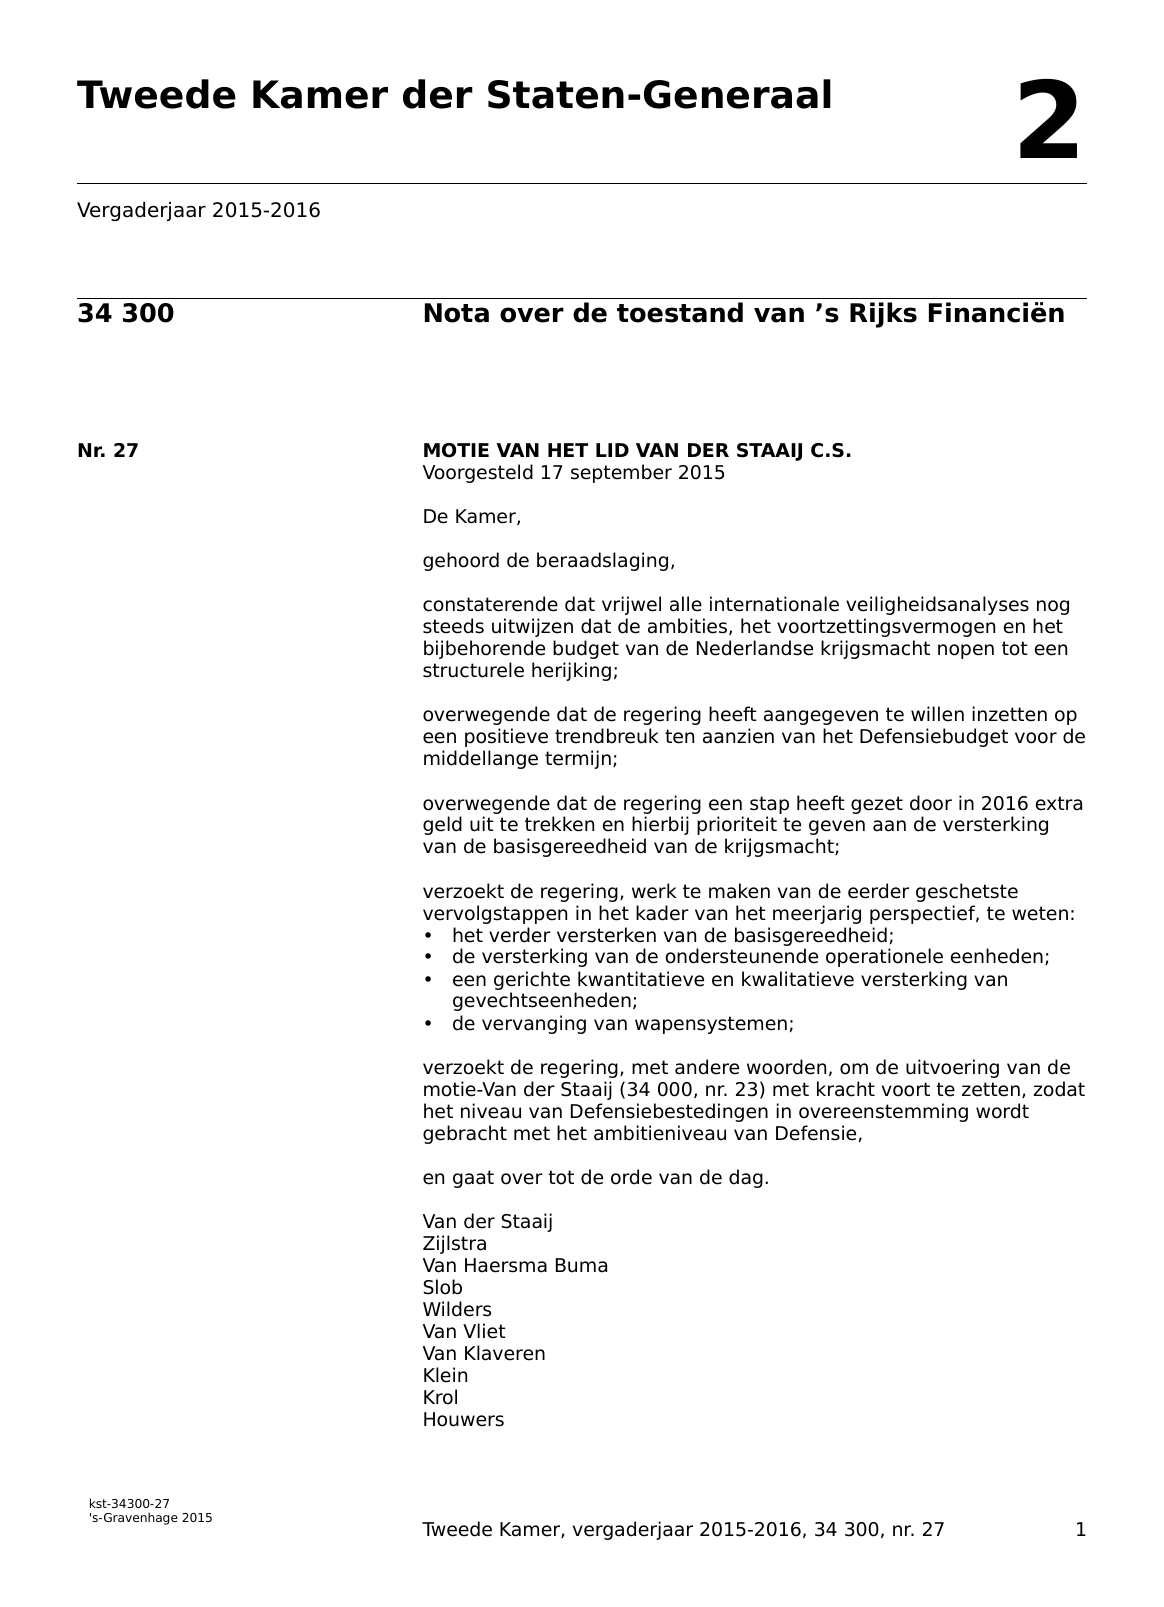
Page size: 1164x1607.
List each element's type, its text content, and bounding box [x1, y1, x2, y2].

text • een gerichte kwantitatieve en kwalitatieve versterking van gevechtseenheden; [422, 968, 1087, 1012]
text Houwers [422, 1409, 1087, 1431]
table_header Tweede Kamer der Staten-Generaal [77, 59, 886, 183]
text Krol [422, 1387, 1087, 1409]
text overwegende dat de regering een stap heeft gezet door in 2016 extra geld uit te trekken en hierbij prioriteit te geven aan de versterking van de basisgereedheid van de krijgsmacht; [422, 792, 1087, 858]
text Zijlstra [422, 1233, 1087, 1255]
text gehoord de beraadslaging, [422, 550, 1087, 572]
text • de versterking van de ondersteunende operationele eenheden; [422, 946, 1087, 968]
text en gaat over tot de orde van de dag. [422, 1167, 1087, 1189]
subtitle 34 300 Nota over de toestand van ’s Rijks Financiën [77, 299, 1087, 329]
text Van Klaveren [422, 1343, 1087, 1365]
text Van Haersma Buma [422, 1255, 1087, 1277]
text Voorgesteld 17 september 2015 [422, 462, 1087, 484]
text Van Vliet [422, 1321, 1087, 1343]
text kst-34300-27 [88, 1497, 323, 1511]
table_cell Vergaderjaar 2015-2016 [77, 184, 1087, 298]
text • de vervanging van wapensystemen; [422, 1012, 1087, 1034]
text verzoekt de regering, met andere woorden, om de uitvoering van de motie-Van der Staaij (34 000, nr. 23) met kracht voort te zetten, zodat het niveau van Defensiebestedingen in overeenstemming wordt gebracht met het ambitieniveau van Defensie, [422, 1057, 1087, 1144]
text Slob [422, 1277, 1087, 1299]
text overwegende dat de regering heeft aangegeven te willen inzetten op een positieve trendbreuk ten aanzien van het Defensiebudget voor de middellange termijn; [422, 704, 1087, 770]
text De Kamer, [422, 506, 1087, 528]
text verzoekt de regering, werk te maken van de eerder geschetste vervolgstappen in het kader van het meerjarig perspectief, te weten: [422, 881, 1087, 924]
text 's-Gravenhage 2015 [88, 1511, 323, 1525]
text constaterende dat vrijwel alle internationale veiligheidsanalyses nog steeds uitwijzen dat de ambities, het voortzettingsvermogen en het bijbehorende budget van de Nederlandse krijgsmacht nopen tot een structurele herijking; [422, 594, 1087, 682]
text Wilders [422, 1299, 1087, 1321]
text Klein [422, 1365, 1087, 1387]
text • het verder versterken van de basisgereedheid; [422, 924, 1087, 946]
table_header 2 [886, 59, 1087, 183]
subtitle Nr. 27 MOTIE VAN HET LID VAN DER STAAIJ C.S. [77, 440, 1087, 462]
text Van der Staaij [422, 1211, 1087, 1233]
